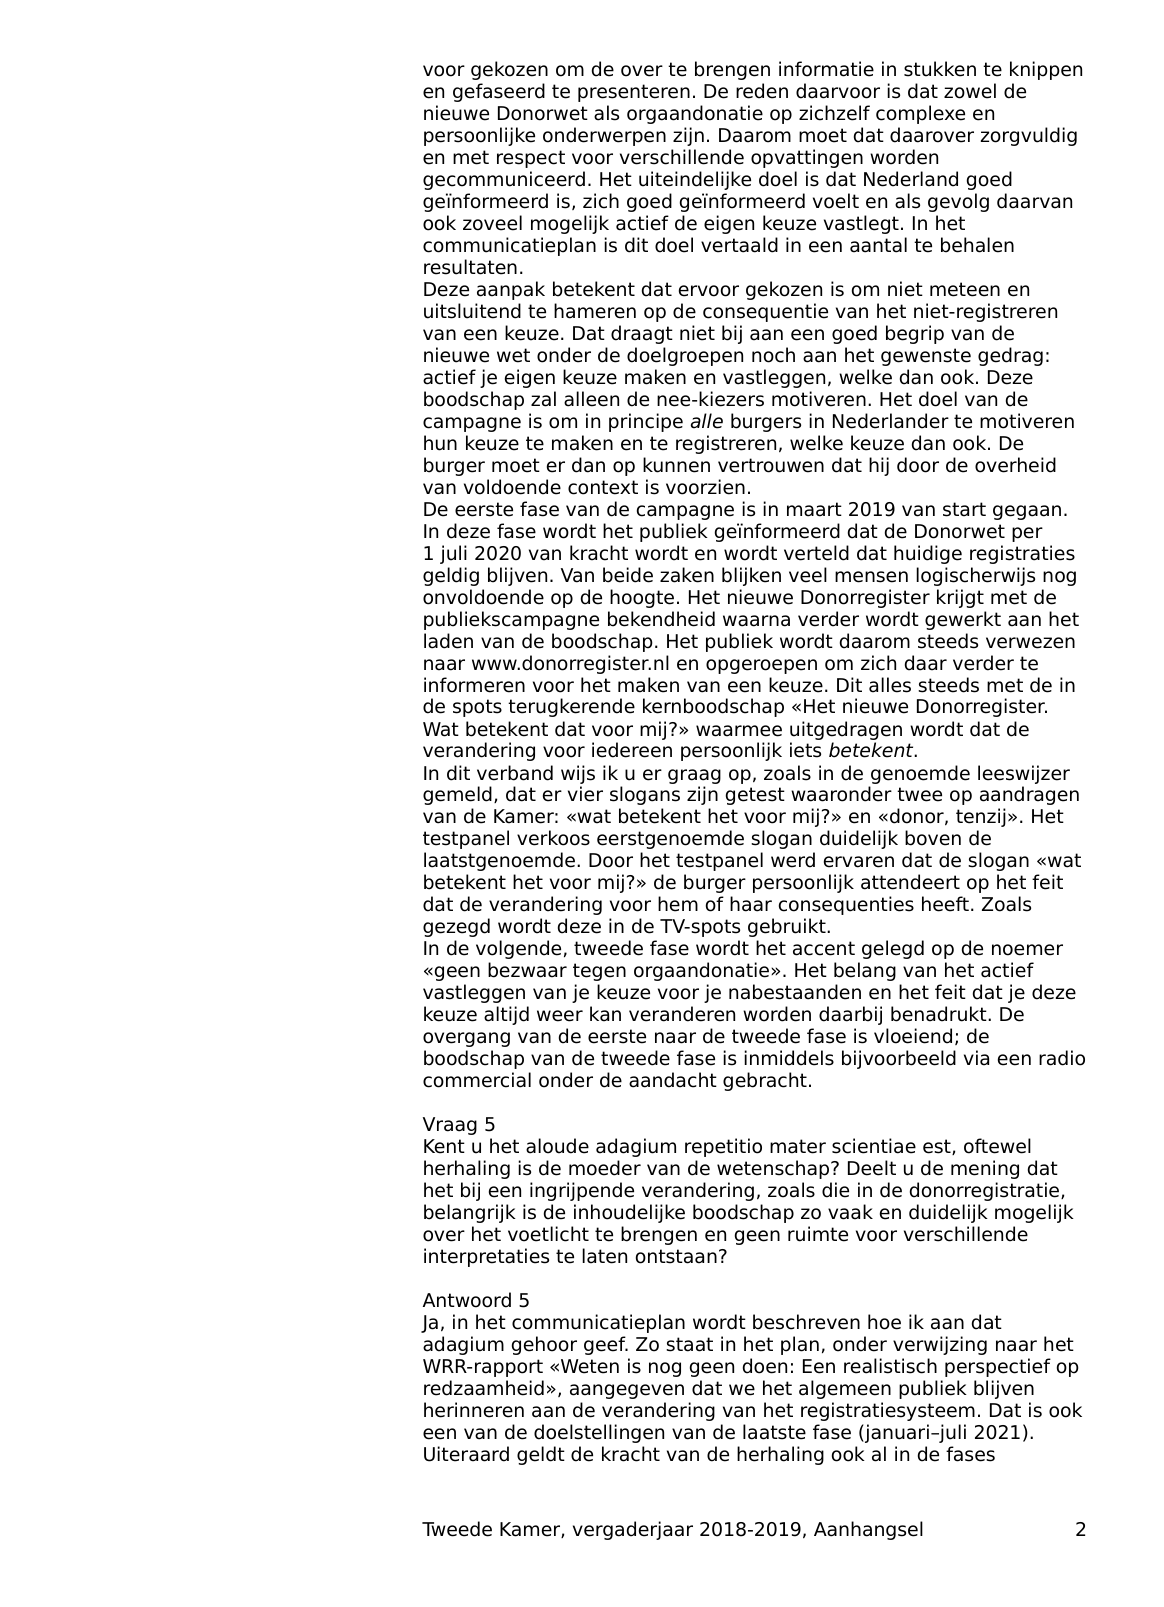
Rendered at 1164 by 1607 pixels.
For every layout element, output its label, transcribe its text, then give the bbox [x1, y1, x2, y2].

text In dit verband wijs ik u er graag op, zoals in de genoemde leeswijzer gemeld, dat er vier slogans zijn getest waaronder twee op aandragen van de Kamer: «wat betekent het voor mij?» en «donor, tenzij». Het testpanel verkoos eerstgenoemde slogan duidelijk boven de laatstgenoemde. Door het testpanel werd ervaren dat de slogan «wat betekent het voor mij?» de burger persoonlijk attendeert op het feit dat de verandering voor hem of haar consequenties heeft. Zoals gezegd wordt deze in de TV-spots gebruikt. [422, 762, 1087, 938]
text Vraag 5 [422, 1114, 1087, 1136]
text Antwoord 5 [422, 1290, 1087, 1312]
text Deze aanpak betekent dat ervoor gekozen is om niet meteen en uitsluitend te hameren op de consequentie van het niet-registreren van een keuze. Dat draagt niet bij aan een goed begrip van de nieuwe wet onder de doelgroepen noch aan het gewenste gedrag: actief je eigen keuze maken en vastleggen, welke dan ook. Deze boodschap zal alleen de nee-kiezers motiveren. Het doel van de campagne is om in principe alle burgers in Nederlander te motiveren hun keuze te maken en te registreren, welke keuze dan ook. De burger moet er dan op kunnen vertrouwen dat hij door de overheid van voldoende context is voorzien. [422, 279, 1087, 499]
text Ja, in het communicatieplan wordt beschreven hoe ik aan dat adagium gehoor geef. Zo staat in het plan, onder verwijzing naar het WRR-rapport «Weten is nog geen doen: Een realistisch perspectief op redzaamheid», aangegeven dat we het algemeen publiek blijven herinneren aan de verandering van het registratiesysteem. Dat is ook een van de doelstellingen van de laatste fase (januari–juli 2021). Uiteraard geldt de kracht van de herhaling ook al in de fases [422, 1312, 1087, 1466]
text Kent u het aloude adagium repetitio mater scientiae est, oftewel herhaling is de moeder van de wetenschap? Deelt u de mening dat het bij een ingrijpende verandering, zoals die in de donorregistratie, belangrijk is de inhoudelijke boodschap zo vaak en duidelijk mogelijk over het voetlicht te brengen en geen ruimte voor verschillende interpretaties te laten ontstaan? [422, 1136, 1087, 1268]
text voor gekozen om de over te brengen informatie in stukken te knippen en gefaseerd te presenteren. De reden daarvoor is dat zowel de nieuwe Donorwet als orgaandonatie op zichzelf complexe en persoonlijke onderwerpen zijn. Daarom moet dat daarover zorgvuldig en met respect voor verschillende opvattingen worden gecommuniceerd. Het uiteindelijke doel is dat Nederland goed geïnformeerd is, zich goed geïnformeerd voelt en als gevolg daarvan ook zoveel mogelijk actief de eigen keuze vastlegt. In het communicatieplan is dit doel vertaald in een aantal te behalen resultaten. [422, 59, 1087, 279]
text De eerste fase van de campagne is in maart 2019 van start gegaan. In deze fase wordt het publiek geïnformeerd dat de Donorwet per 1 juli 2020 van kracht wordt en wordt verteld dat huidige registraties geldig blijven. Van beide zaken blijken veel mensen logischerwijs nog onvoldoende op de hoogte. Het nieuwe Donorregister krijgt met de publiekscampagne bekendheid waarna verder wordt gewerkt aan het laden van de boodschap. Het publiek wordt daarom steeds verwezen naar www.donorregister.nl en opgeroepen om zich daar verder te informeren voor het maken van een keuze. Dit alles steeds met de in de spots terugkerende kernboodschap «Het nieuwe Donorregister. Wat betekent dat voor mij?» waarmee uitgedragen wordt dat de verandering voor iedereen persoonlijk iets betekent. [422, 499, 1087, 762]
text In de volgende, tweede fase wordt het accent gelegd op de noemer «geen bezwaar tegen orgaandonatie». Het belang van het actief vastleggen van je keuze voor je nabestaanden en het feit dat je deze keuze altijd weer kan veranderen worden daarbij benadrukt. De overgang van de eerste naar de tweede fase is vloeiend; de boodschap van de tweede fase is inmiddels bijvoorbeeld via een radio commercial onder de aandacht gebracht. [422, 938, 1087, 1092]
